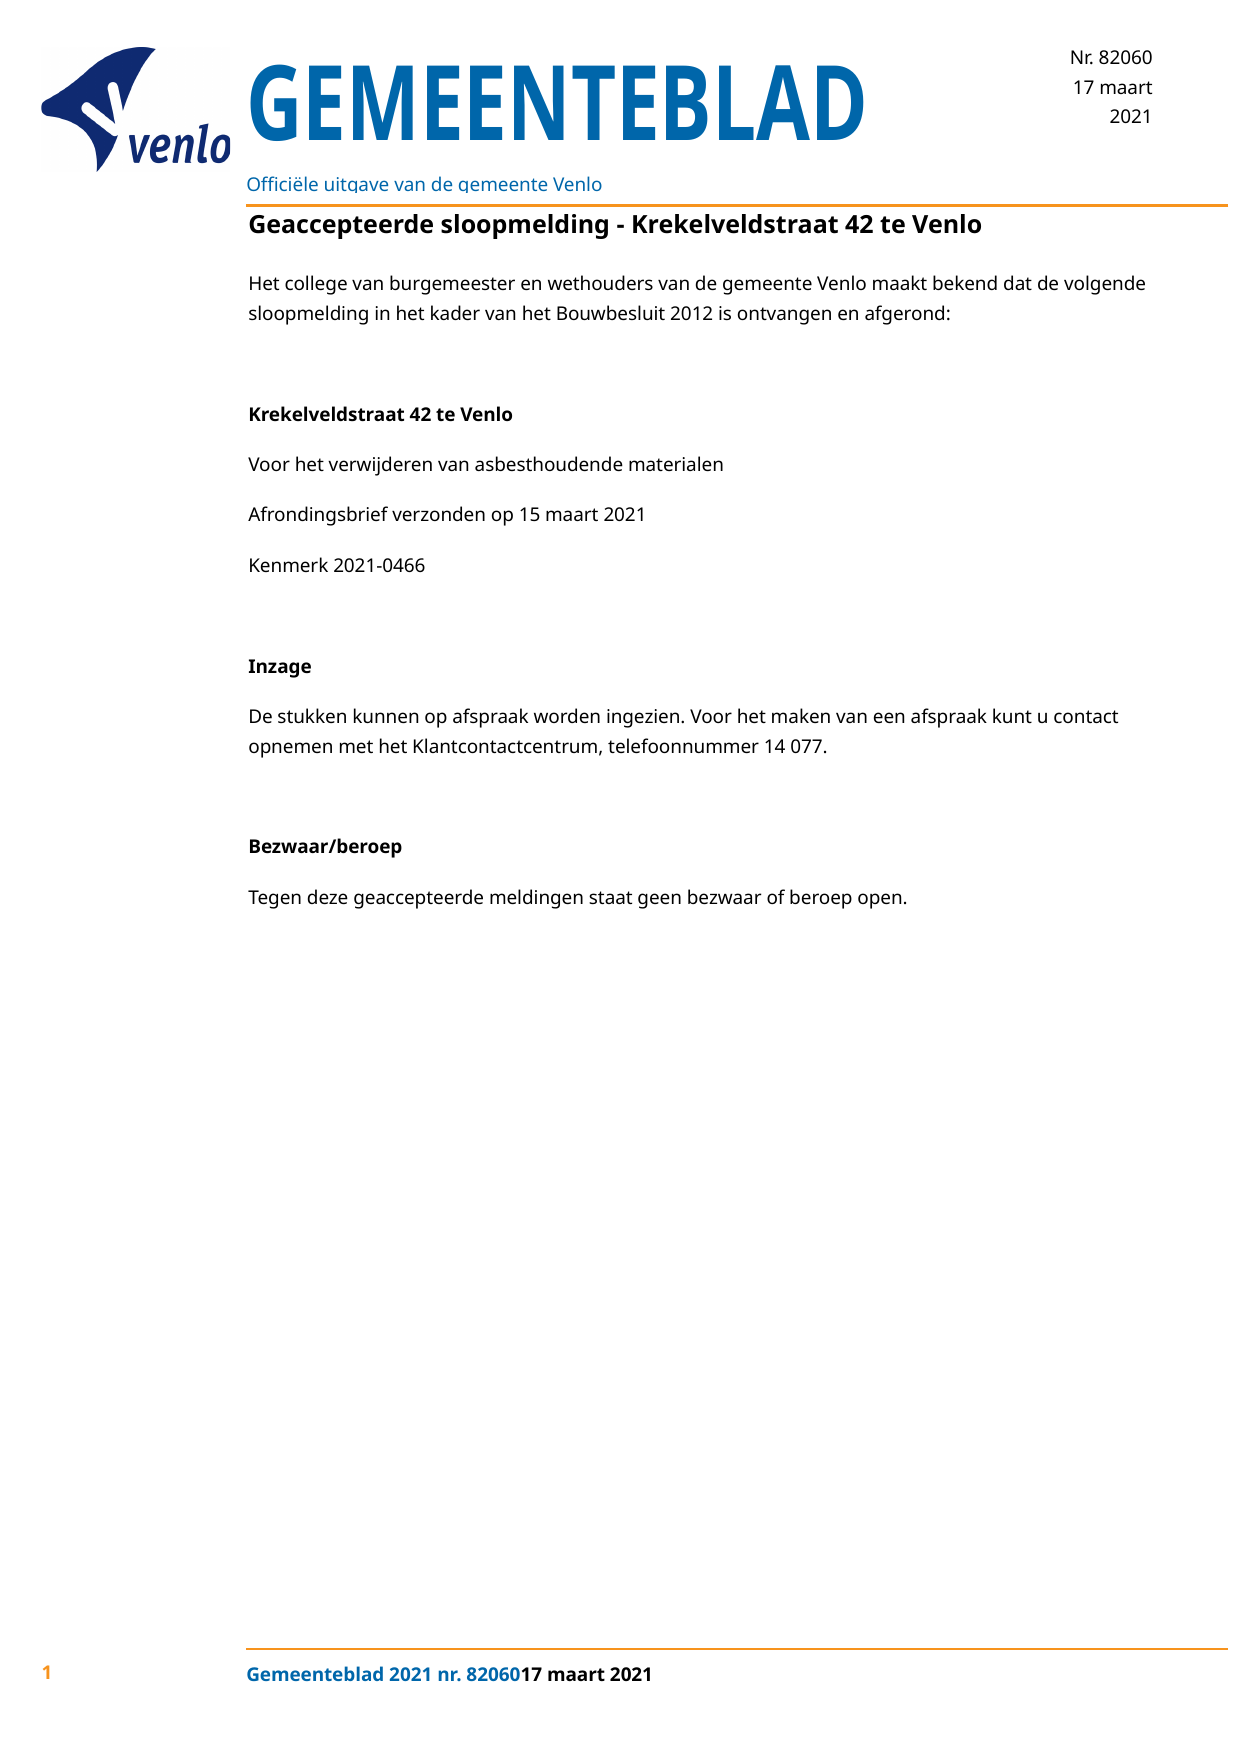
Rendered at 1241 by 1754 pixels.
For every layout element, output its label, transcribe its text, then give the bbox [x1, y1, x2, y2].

text Bezwaar/beroep [248, 834, 1152, 859]
text Kenmerk 2021-0466 [248, 552, 1152, 578]
text Voor het verwijderen van asbesthoudende materialen [248, 451, 1152, 477]
text Krekelveldstraat 42 te Venlo [248, 401, 1152, 426]
text De stukken kunnen op afspraak worden ingezien. Voor het maken van een afspraak kunt u contact opnemen met het Klantcontactcentrum, telefoonnummer 14 077. [248, 703, 1152, 758]
text Geaccepteerde sloopmelding - Krekelveldstraat 42 te Venlo [248, 207, 1152, 241]
text Het college van burgemeester en wethouders van de gemeente Venlo maakt bekend dat de volgende sloopmelding in het kader van het Bouwbesluit 2012 is ontvangen en afgerond: [248, 270, 1152, 326]
text Inzage [248, 653, 1152, 678]
text Afrondingsbrief verzonden op 15 maart 2021 [248, 502, 1152, 527]
picture [41, 47, 231, 172]
text Tegen deze geaccepteerde meldingen staat geen bezwaar of beroep open. [248, 884, 1152, 910]
